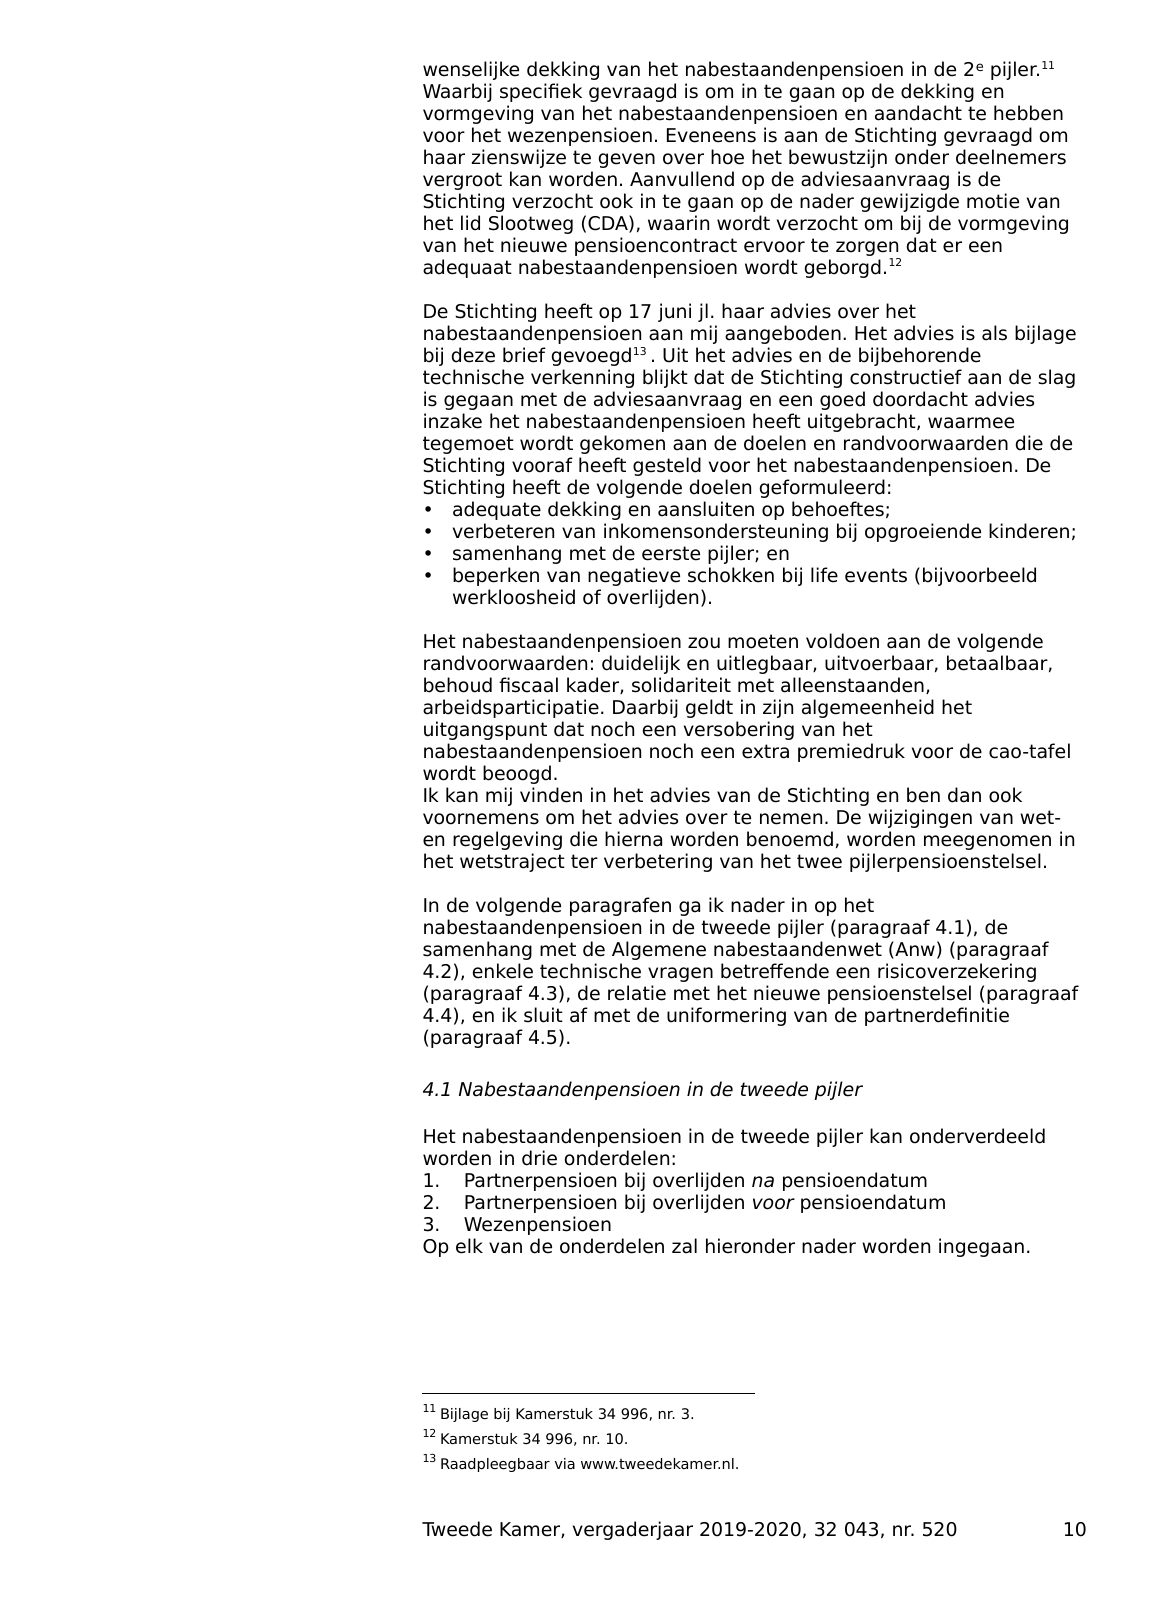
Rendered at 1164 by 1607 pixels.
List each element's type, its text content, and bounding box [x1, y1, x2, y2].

text • verbeteren van inkomensondersteuning bij opgroeiende kinderen; [422, 521, 1087, 543]
text Ik kan mij vinden in het advies van de Stichting en ben dan ook voornemens om het advies over te nemen. De wijzigingen van wet- en regelgeving die hierna worden benoemd, worden meegenomen in het wetstraject ter verbetering van het twee pijlerpensioenstelsel. [422, 785, 1087, 873]
text Op elk van de onderdelen zal hieronder nader worden ingegaan. [422, 1236, 1087, 1258]
text • samenhang met de eerste pijler; en [422, 543, 1087, 565]
text • beperken van negatieve schokken bij life events (bijvoorbeeld werkloosheid of overlijden). [422, 565, 1087, 609]
text • adequate dekking en aansluiten op behoeftes; [422, 499, 1087, 521]
text In de volgende paragrafen ga ik nader in op het nabestaandenpensioen in de tweede pijler (paragraaf 4.1), de samenhang met de Algemene nabestaandenwet (Anw) (paragraaf 4.2), enkele technische vragen betreffende een risicoverzekering (paragraaf 4.3), de relatie met het nieuwe pensioenstelsel (paragraaf 4.4), en ik sluit af met de uniformering van de partnerdefinitie (paragraaf 4.5). [422, 895, 1087, 1049]
text 3. Wezenpensioen [422, 1214, 1087, 1236]
text Het nabestaandenpensioen in de tweede pijler kan onderverdeeld worden in drie onderdelen: [422, 1126, 1087, 1170]
text Raadpleegbaar via www.tweedekamer.nl. [422, 1452, 1087, 1474]
subtitle 4.1 Nabestaandenpensioen in de tweede pijler [422, 1079, 1087, 1101]
text 2. Partnerpensioen bij overlijden voor pensioendatum [422, 1192, 1087, 1214]
text Het nabestaandenpensioen zou moeten voldoen aan de volgende randvoorwaarden: duidelijk en uitlegbaar, uitvoerbaar, betaalbaar, behoud fiscaal kader, solidariteit met alleenstaanden, arbeidsparticipatie. Daarbij geldt in zijn algemeenheid het uitgangspunt dat noch een versobering van het nabestaandenpensioen noch een extra premiedruk voor de cao-tafel wordt beoogd. [422, 631, 1087, 785]
text wenselijke dekking van het nabestaandenpensioen in de 2e pijler. Waarbij specifiek gevraagd is om in te gaan op de dekking en vormgeving van het nabestaandenpensioen en aandacht te hebben voor het wezenpensioen. Eveneens is aan de Stichting gevraagd om haar zienswijze te geven over hoe het bewustzijn onder deelnemers vergroot kan worden. Aanvullend op de adviesaanvraag is de Stichting verzocht ook in te gaan op de nader gewijzigde motie van het lid Slootweg (CDA), waarin wordt verzocht om bij de vormgeving van het nieuwe pensioencontract ervoor te zorgen dat er een adequaat nabestaandenpensioen wordt geborgd. [422, 59, 1087, 279]
text 1. Partnerpensioen bij overlijden na pensioendatum [422, 1170, 1087, 1192]
text De Stichting heeft op 17 juni jl. haar advies over het nabestaandenpensioen aan mij aangeboden. Het advies is als bijlage bij deze brief gevoegd. Uit het advies en de bijbehorende technische verkenning blijkt dat de Stichting constructief aan de slag is gegaan met de adviesaanvraag en een goed doordacht advies inzake het nabestaandenpensioen heeft uitgebracht, waarmee tegemoet wordt gekomen aan de doelen en randvoorwaarden die de Stichting vooraf heeft gesteld voor het nabestaandenpensioen. De Stichting heeft de volgende doelen geformuleerd: [422, 301, 1087, 499]
text Kamerstuk 34 996, nr. 10. [422, 1427, 1087, 1449]
text Bijlage bij Kamerstuk 34 996, nr. 3. [422, 1402, 1087, 1424]
